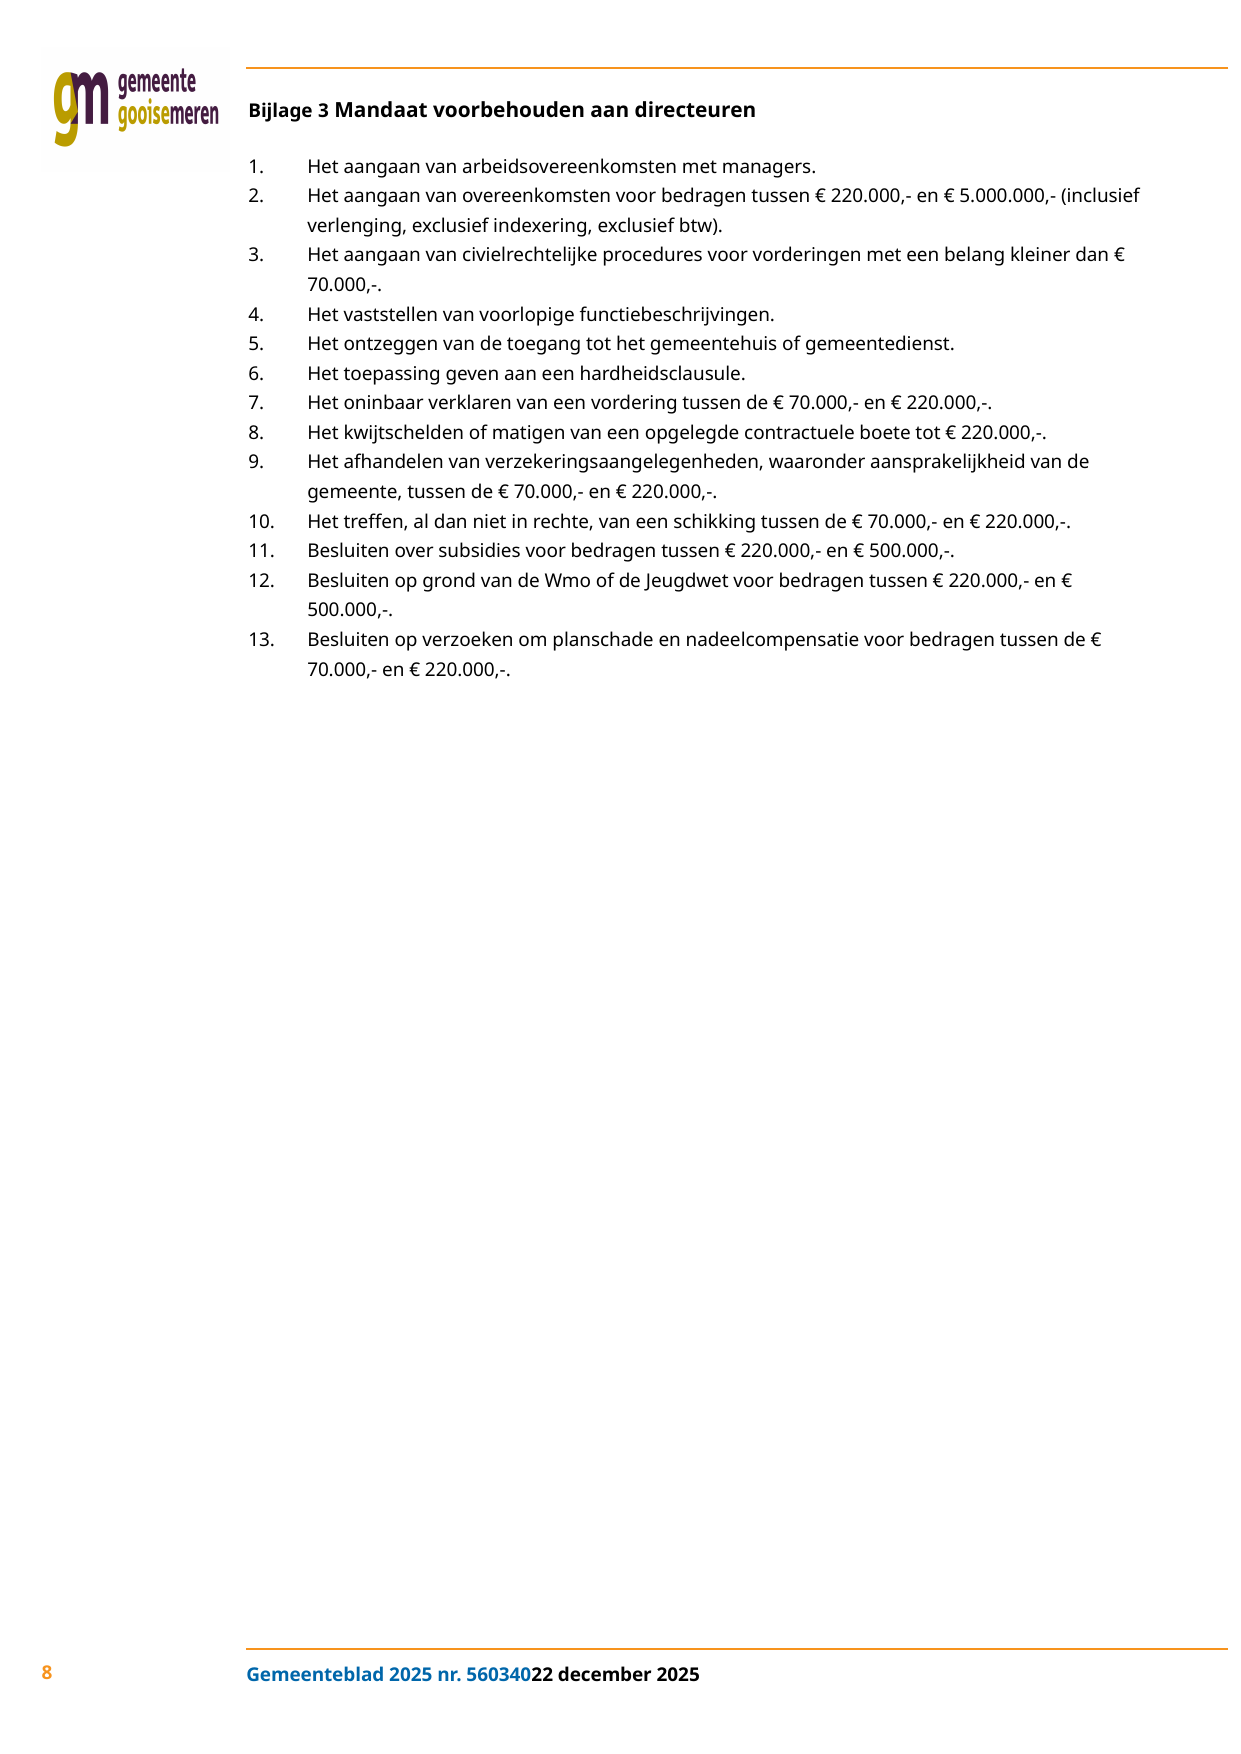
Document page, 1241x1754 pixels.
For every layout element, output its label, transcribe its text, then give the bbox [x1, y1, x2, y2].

list Het ontzeggen van de toegang tot het gemeentehuis of gemeentedienst. [248, 330, 1152, 356]
list Het toepassing geven aan een hardheidsclausule. [248, 360, 1152, 386]
text Bijlage 3 Mandaat voorbehouden aan directeuren [248, 95, 1152, 123]
picture [41, 47, 231, 172]
list Het aangaan van overeenkomsten voor bedragen tussen € 220.000,- en € 5.000.000,- (inclusief verlenging, exclusief indexering, exclusief btw). [248, 182, 1152, 238]
list Het afhandelen van verzekeringsaangelegenheden, waaronder aansprakelijkheid van de gemeente, tussen de € 70.000,- en € 220.000,-. [248, 449, 1152, 504]
list Besluiten over subsidies voor bedragen tussen € 220.000,- en € 500.000,-. [248, 537, 1152, 563]
list Het aangaan van arbeidsovereenkomsten met managers. [248, 153, 1152, 179]
list Het treffen, al dan niet in rechte, van een schikking tussen de € 70.000,- en € 220.000,-. [248, 508, 1152, 534]
list Besluiten op verzoeken om planschade en nadeelcompensatie voor bedragen tussen de € 70.000,- en € 220.000,-. [248, 626, 1152, 682]
list Het aangaan van civielrechtelijke procedures voor vorderingen met een belang kleiner dan € 70.000,-. [248, 242, 1152, 297]
list Het oninbaar verklaren van een vordering tussen de € 70.000,- en € 220.000,-. [248, 389, 1152, 415]
list Besluiten op grond van de Wmo of de Jeugdwet voor bedragen tussen € 220.000,- en € 500.000,-. [248, 567, 1152, 622]
list Het kwijtschelden of matigen van een opgelegde contractuele boete tot € 220.000,-. [248, 419, 1152, 445]
list Het vaststellen van voorlopige functiebeschrijvingen. [248, 301, 1152, 327]
